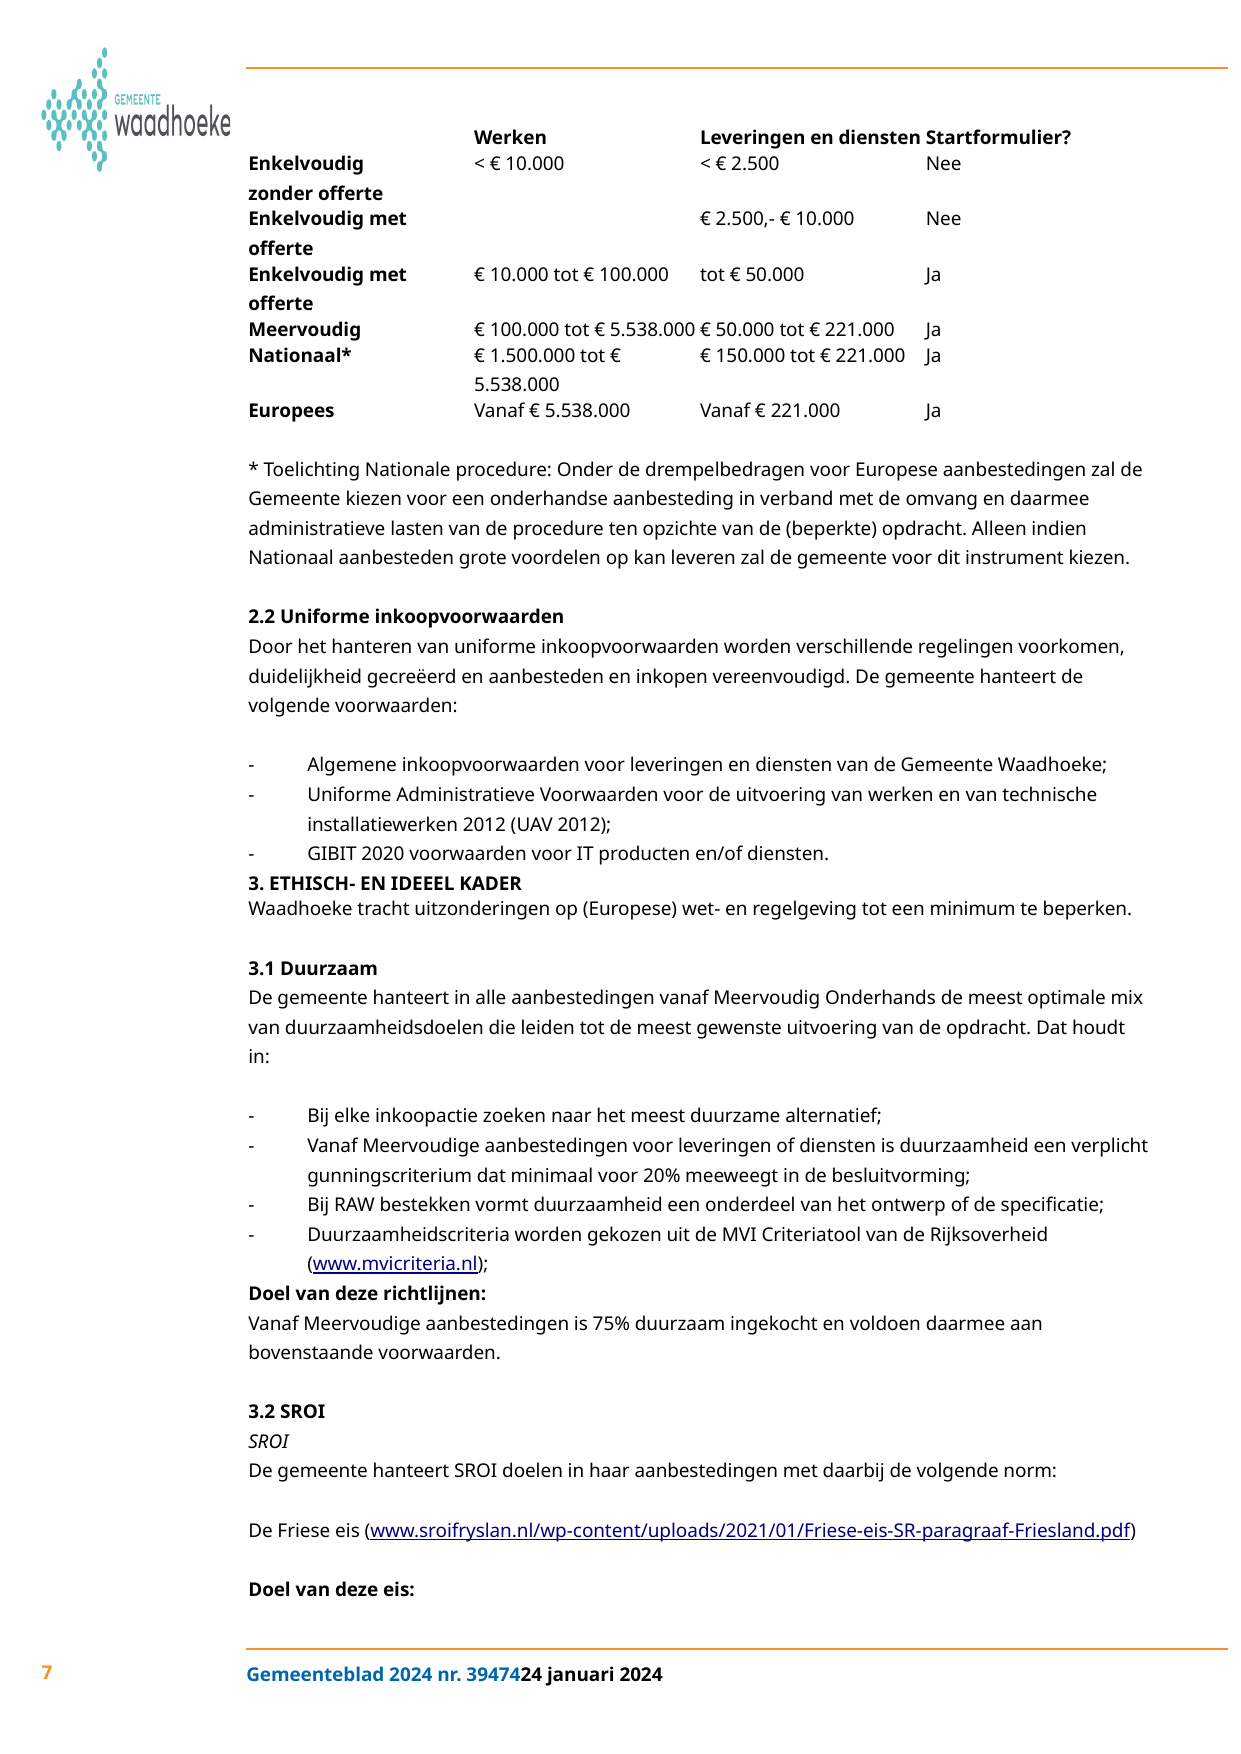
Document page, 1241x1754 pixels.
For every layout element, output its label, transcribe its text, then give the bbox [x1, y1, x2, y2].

text Doel van deze eis: [248, 1576, 1152, 1602]
text Vanaf Meervoudige aanbestedingen is 75% duurzaam ingekocht en voldoen daarmee aan bovenstaande voorwaarden. [248, 1310, 1152, 1365]
list GIBIT 2020 voorwaarden voor IT producten en/of diensten. [248, 840, 1152, 866]
table_cell Vanaf € 221.000 [700, 397, 926, 423]
list Vanaf Meervoudige aanbestedingen voor leveringen of diensten is duurzaamheid een verplicht gunningscriterium dat minimaal voor 20% meeweegt in de besluitvorming; [248, 1132, 1152, 1188]
table_header Leveringen en diensten [700, 125, 926, 150]
table_cell Ja [926, 261, 1152, 316]
table_cell tot € 50.000 [700, 261, 926, 316]
table_cell € 50.000 tot € 221.000 [700, 316, 926, 342]
table_cell Ja [926, 397, 1152, 423]
text 3.1 Duurzaam [248, 955, 1152, 981]
table_cell € 2.500,- € 10.000 [700, 206, 926, 261]
table_cell Europees [248, 397, 474, 423]
list Bij elke inkoopactie zoeken naar het meest duurzame alternatief; [248, 1103, 1152, 1128]
list Uniforme Administratieve Voorwaarden voor de uitvoering van werken en van technische installatiewerken 2012 (UAV 2012); [248, 781, 1152, 836]
table_cell Ja [926, 316, 1152, 342]
table_cell [474, 206, 700, 261]
table_cell Nationaal* [248, 342, 474, 397]
text Waadhoeke tracht uitzonderingen op (Europese) wet- en regelgeving tot een minimum te beperken. [248, 896, 1152, 921]
table_cell < € 2.500 [700, 150, 926, 206]
list Duurzaamheidscriteria worden gekozen uit de MVI Criteriatool van de Rijksoverheid (www.mvicriteria.nl); [248, 1221, 1152, 1276]
text * Toelichting Nationale procedure: Onder de drempelbedragen voor Europese aanbestedingen zal de Gemeente kiezen voor een onderhandse aanbesteding in verband met de omvang en daarmee administratieve lasten van de procedure ten opzichte van de (beperkte) opdracht. Alleen indien Nationaal aanbesteden grote voordelen op kan leveren zal de gemeente voor dit instrument kiezen. [248, 456, 1152, 570]
text 2.2 Uniforme inkoopvoorwaarden [248, 604, 1152, 629]
table_cell € 100.000 tot € 5.538.000 [474, 316, 700, 342]
text 3. ETHISCH- EN IDEEEL KADER [248, 870, 1152, 896]
table_cell Meervoudig [248, 316, 474, 342]
table_cell Enkelvoudig met offerte [248, 206, 474, 261]
table_header [248, 125, 474, 150]
table_cell Ja [926, 342, 1152, 397]
text De gemeente hanteert SROI doelen in haar aanbestedingen met daarbij de volgende norm: [248, 1458, 1152, 1483]
table_cell € 150.000 tot € 221.000 [700, 342, 926, 397]
table_cell Vanaf € 5.538.000 [474, 397, 700, 423]
table_cell < € 10.000 [474, 150, 700, 206]
text De Friese eis (www.sroifryslan.nl/wp-content/uploads/2021/01/Friese-eis-SR-paragraaf-Friesland.pdf) [248, 1517, 1152, 1543]
table_cell Enkelvoudig zonder offerte [248, 150, 474, 206]
table_header Startformulier? [926, 125, 1152, 150]
text 3.2 SROI [248, 1398, 1152, 1424]
table_cell Nee [926, 150, 1152, 206]
text SROI [248, 1428, 1152, 1454]
list Bij RAW bestekken vormt duurzaamheid een onderdeel van het ontwerp of de specificatie; [248, 1191, 1152, 1217]
table_cell € 1.500.000 tot € 5.538.000 [474, 342, 700, 397]
text De gemeente hanteert in alle aanbestedingen vanaf Meervoudig Onderhands de meest optimale mix van duurzaamheidsdoelen die leiden tot de meest gewenste uitvoering van de opdracht. Dat houdt in: [248, 984, 1152, 1069]
list Algemene inkoopvoorwaarden voor leveringen en diensten van de Gemeente Waadhoeke; [248, 752, 1152, 777]
picture [41, 47, 231, 172]
table_cell Enkelvoudig met offerte [248, 261, 474, 316]
text Door het hanteren van uniforme inkoopvoorwaarden worden verschillende regelingen voorkomen, duidelijkheid gecreëerd en aanbesteden en inkopen vereenvoudigd. De gemeente hanteert de volgende voorwaarden: [248, 633, 1152, 718]
table_cell € 10.000 tot € 100.000 [474, 261, 700, 316]
table_header Werken [474, 125, 700, 150]
table_cell Nee [926, 206, 1152, 261]
text Doel van deze richtlijnen: [248, 1280, 1152, 1306]
